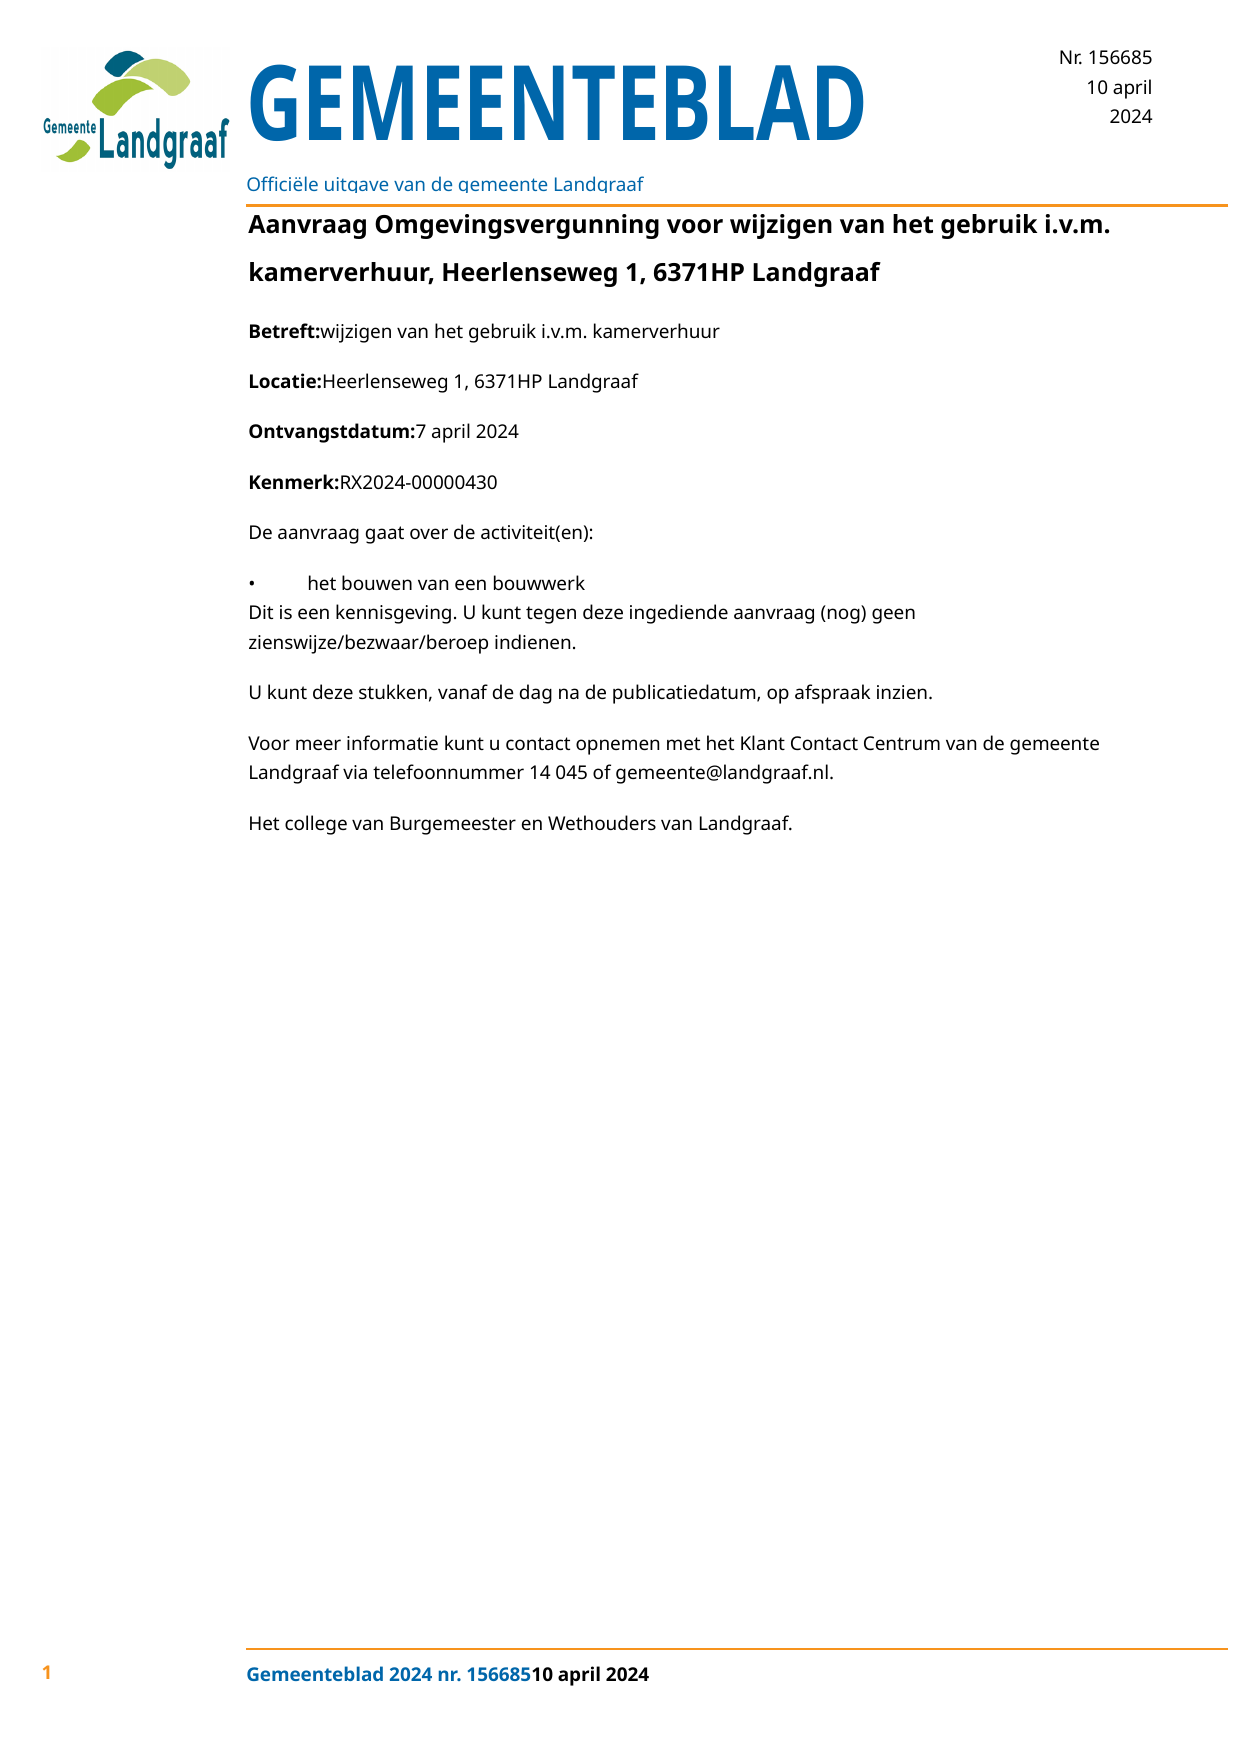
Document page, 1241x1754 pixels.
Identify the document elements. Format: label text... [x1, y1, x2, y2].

text Kenmerk:RX2024-00000430 [248, 469, 1152, 495]
list het bouwen van een bouwwerk [248, 570, 1152, 596]
text Betreft:wijzigen van het gebruik i.v.m. kamerverhuur [248, 318, 1152, 344]
text Dit is een kennisgeving. U kunt tegen deze ingediende aanvraag (nog) geen zienswijze/bezwaar/beroep indienen. [248, 599, 1152, 655]
picture [41, 47, 231, 172]
text Ontvangstdatum:7 april 2024 [248, 419, 1152, 444]
text Voor meer informatie kunt u contact opnemen met het Klant Contact Centrum van de gemeente Landgraaf via telefoonnummer 14 045 of gemeente@landgraaf.nl. [248, 730, 1152, 785]
text De aanvraag gaat over de activiteit(en): [248, 519, 1152, 545]
text Aanvraag Omgevingsvergunning voor wijzigen van het gebruik i.v.m. kamerverhuur, Heerlenseweg 1, 6371HP Landgraaf [248, 207, 1152, 288]
text Locatie:Heerlenseweg 1, 6371HP Landgraaf [248, 368, 1152, 394]
text U kunt deze stukken, vanaf de dag na de publicatiedatum, op afspraak inzien. [248, 679, 1152, 705]
text Het college van Burgemeester en Wethouders van Landgraaf. [248, 810, 1152, 836]
